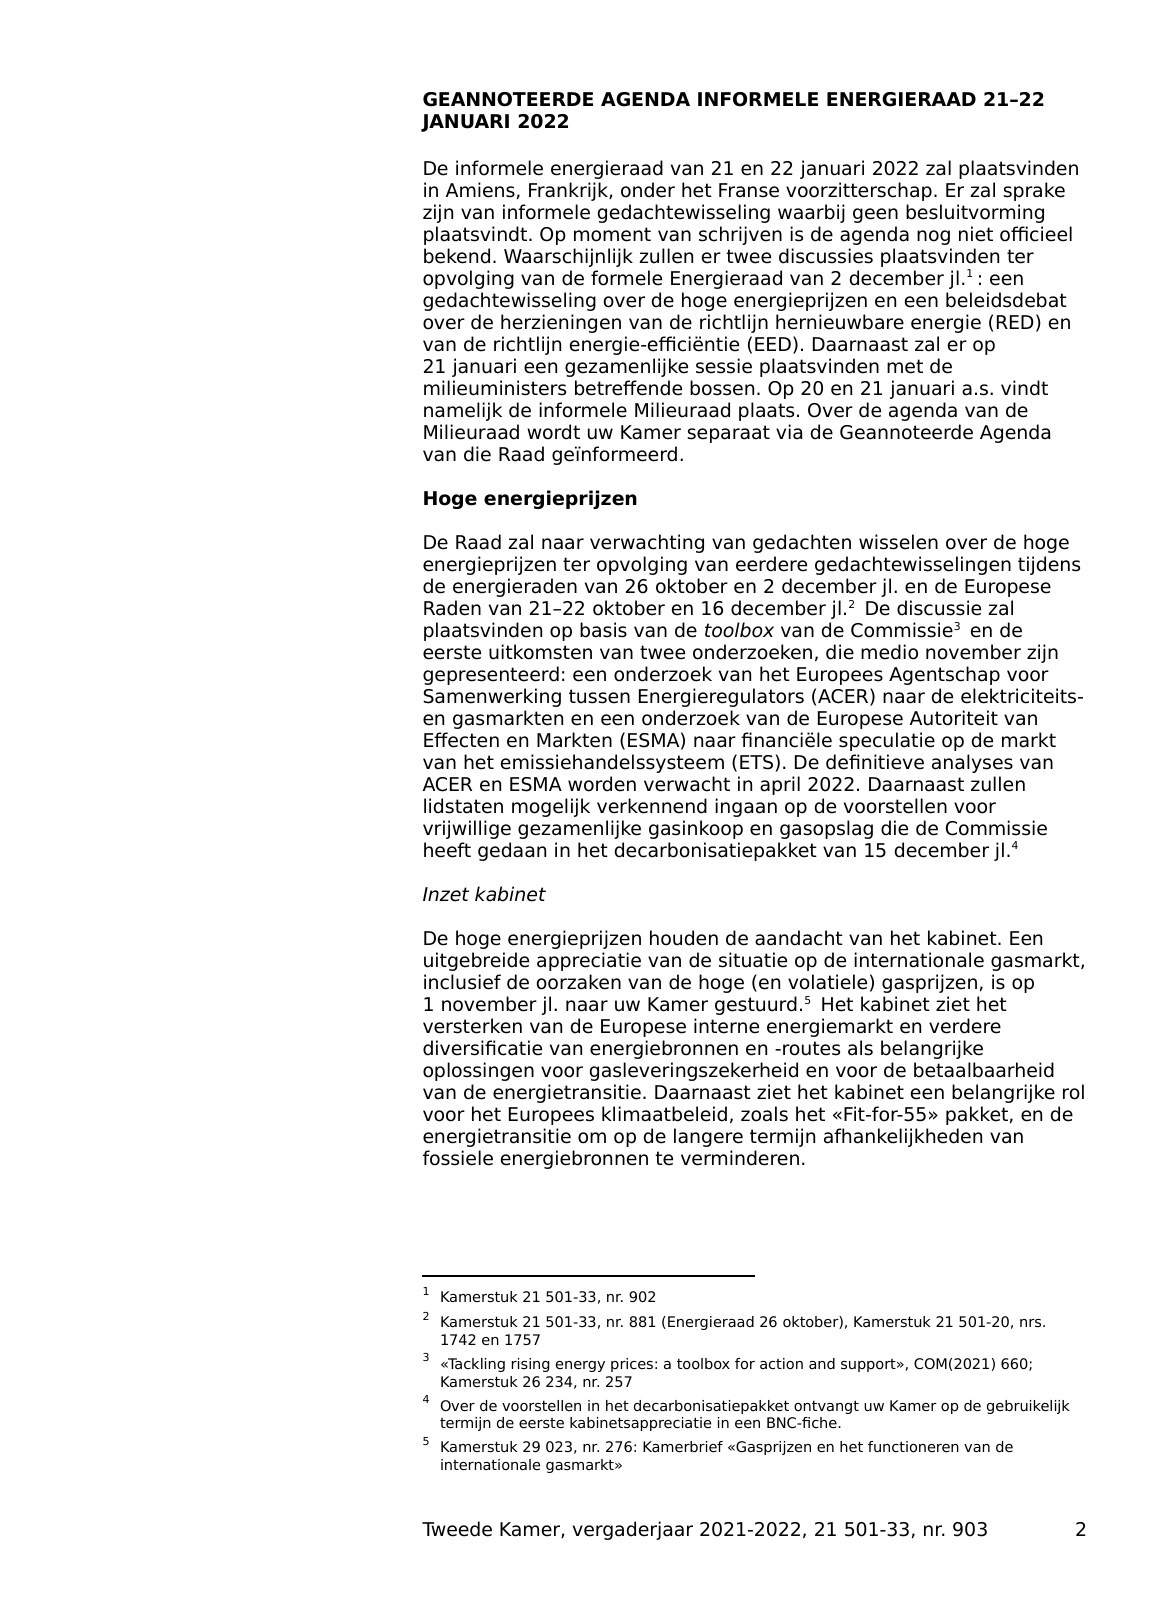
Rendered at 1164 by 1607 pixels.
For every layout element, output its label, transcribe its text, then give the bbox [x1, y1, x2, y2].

subtitle GEANNOTEERDE AGENDA INFORMELE ENERGIERAAD 21–22 JANUARI 2022 [422, 89, 1087, 133]
subtitle Inzet kabinet [422, 884, 1087, 906]
text De Raad zal naar verwachting van gedachten wisselen over de hoge energieprijzen ter opvolging van eerdere gedachtewisselingen tijdens de energieraden van 26 oktober en 2 december jl. en de Europese Raden van 21–22 oktober en 16 december jl. De discussie zal plaatsvinden op basis van de toolbox van de Commissie en de eerste uitkomsten van twee onderzoeken, die medio november zijn gepresenteerd: een onderzoek van het Europees Agentschap voor Samenwerking tussen Energieregulators (ACER) naar de elektriciteits- en gasmarkten en een onderzoek van de Europese Autoriteit van Effecten en Markten (ESMA) naar financiële speculatie op de markt van het emissiehandelssysteem (ETS). De definitieve analyses van ACER en ESMA worden verwacht in april 2022. Daarnaast zullen lidstaten mogelijk verkennend ingaan op de voorstellen voor vrijwillige gezamenlijke gasinkoop en gasopslag die de Commissie heeft gedaan in het decarbonisatiepakket van 15 december jl. [422, 532, 1087, 862]
text Kamerstuk 21 501-33, nr. 881 (Energieraad 26 oktober), Kamerstuk 21 501-20, nrs. 1742 en 1757 [422, 1310, 1087, 1349]
subtitle Hoge energieprijzen [422, 488, 1087, 510]
text «Tackling rising energy prices: a toolbox for action and support», COM(2021) 660; Kamerstuk 26 234, nr. 257 [422, 1352, 1087, 1391]
text Kamerstuk 21 501-33, nr. 902 [422, 1285, 1087, 1307]
text De hoge energieprijzen houden de aandacht van het kabinet. Een uitgebreide appreciatie van de situatie op de internationale gasmarkt, inclusief de oorzaken van de hoge (en volatiele) gasprijzen, is op 1 november jl. naar uw Kamer gestuurd. Het kabinet ziet het versterken van de Europese interne energiemarkt en verdere diversificatie van energiebronnen en -routes als belangrijke oplossingen voor gasleveringszekerheid en voor de betaalbaarheid van de energietransitie. Daarnaast ziet het kabinet een belangrijke rol voor het Europees klimaatbeleid, zoals het «Fit-for-55» pakket, en de energietransitie om op de langere termijn afhankelijkheden van fossiele energiebronnen te verminderen. [422, 928, 1087, 1170]
text Kamerstuk 29 023, nr. 276: Kamerbrief «Gasprijzen en het functioneren van de internationale gasmarkt» [422, 1435, 1087, 1474]
text Over de voorstellen in het decarbonisatiepakket ontvangt uw Kamer op de gebruikelijk termijn de eerste kabinetsappreciatie in een BNC-fiche. [422, 1393, 1087, 1432]
text De informele energieraad van 21 en 22 januari 2022 zal plaatsvinden in Amiens, Frankrijk, onder het Franse voorzitterschap. Er zal sprake zijn van informele gedachtewisseling waarbij geen besluitvorming plaatsvindt. Op moment van schrijven is de agenda nog niet officieel bekend. Waarschijnlijk zullen er twee discussies plaatsvinden ter opvolging van de formele Energieraad van 2 december jl.: een gedachtewisseling over de hoge energieprijzen en een beleidsdebat over de herzieningen van de richtlijn hernieuwbare energie (RED) en van de richtlijn energie-efficiëntie (EED). Daarnaast zal er op 21 januari een gezamenlijke sessie plaatsvinden met de milieuministers betreffende bossen. Op 20 en 21 januari a.s. vindt namelijk de informele Milieuraad plaats. Over de agenda van de Milieuraad wordt uw Kamer separaat via de Geannoteerde Agenda van die Raad geïnformeerd. [422, 158, 1087, 466]
